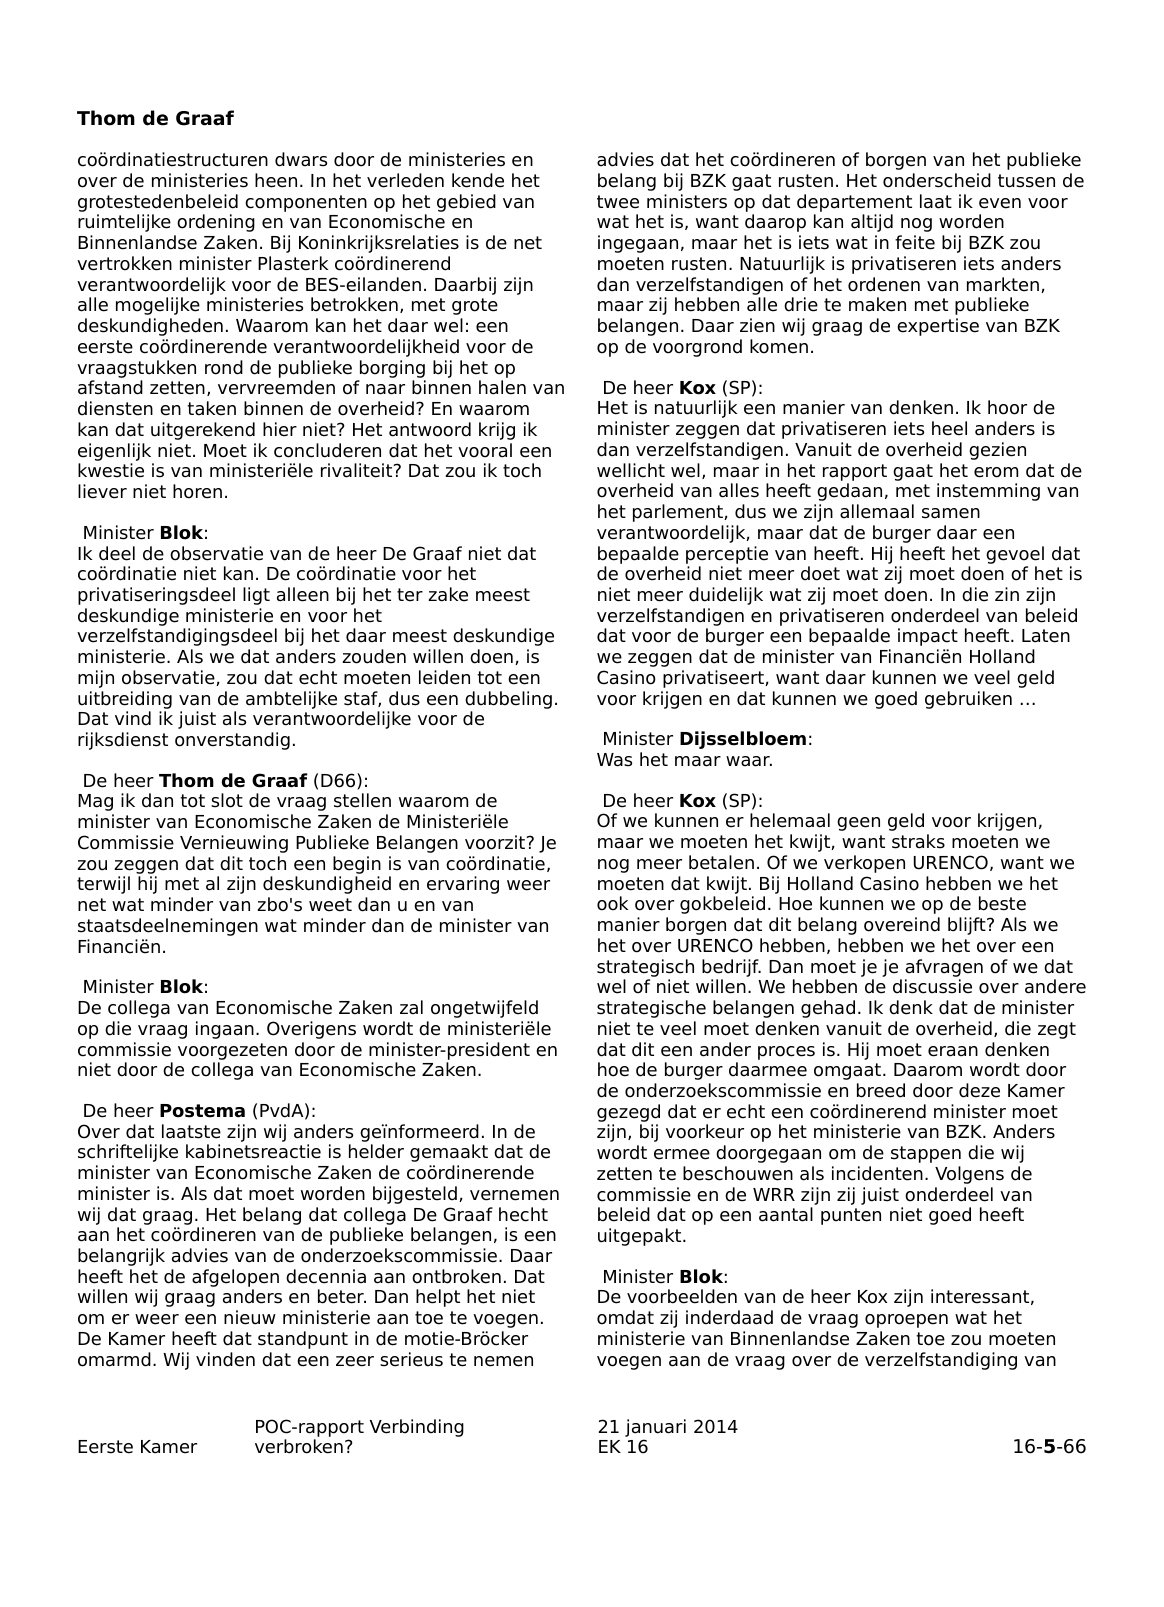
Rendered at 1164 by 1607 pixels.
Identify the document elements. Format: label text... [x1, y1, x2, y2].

text Het is natuurlijk een manier van denken. Ik hoor de minister zeggen dat privatiseren iets heel anders is dan verzelfstandigen. Vanuit de overheid gezien wellicht wel, maar in het rapport gaat het erom dat de overheid van alles heeft gedaan, met instemming van het parlement, dus we zijn allemaal samen verantwoordelijk, maar dat de burger daar een bepaalde perceptie van heeft. Hij heeft het gevoel dat de overheid niet meer doet wat zij moet doen of het is niet meer duidelijk wat zij moet doen. In die zin zijn verzelfstandigen en privatiseren onderdeel van beleid dat voor de burger een bepaalde impact heeft. Laten we zeggen dat de minister van Financiën Holland Casino privatiseert, want daar kunnen we veel geld voor krijgen en dat kunnen we goed gebruiken … [596, 398, 1087, 709]
text De heer Kox (SP): [596, 377, 1087, 398]
text De heer Kox (SP): [596, 791, 1087, 811]
text advies dat het coördineren of borgen van het publieke belang bij BZK gaat rusten. Het onderscheid tussen de twee ministers op dat departement laat ik even voor wat het is, want daarop kan altijd nog worden ingegaan, maar het is iets wat in feite bij BZK zou moeten rusten. Natuurlijk is privatiseren iets anders dan verzelfstandigen of het ordenen van markten, maar zij hebben alle drie te maken met publieke belangen. Daar zien wij graag de expertise van BZK op de voorgrond komen. [596, 150, 1087, 357]
text Over dat laatste zijn wij anders geïnformeerd. In de schriftelijke kabinetsreactie is helder gemaakt dat de minister van Economische Zaken de coördinerende minister is. Als dat moet worden bijgesteld, vernemen wij dat graag. Het belang dat collega De Graaf hecht aan het coördineren van de publieke belangen, is een belangrijk advies van de onderzoekscommissie. Daar heeft het de afgelopen decennia aan ontbroken. Dat willen wij graag anders en beter. Dan helpt het niet om er weer een nieuw ministerie aan toe te voegen. De Kamer heeft dat standpunt in de motie-Bröcker omarmd. Wij vinden dat een zeer serieus te nemen [77, 1122, 567, 1370]
text De collega van Economische Zaken zal ongetwijfeld op die vraag ingaan. Overigens wordt de ministeriële commissie voorgezeten door de minister-president en niet door de collega van Economische Zaken. [77, 998, 567, 1081]
text Minister Blok: [77, 977, 567, 998]
text Was het maar waar. [596, 750, 1087, 771]
text De voorbeelden van de heer Kox zijn interessant, omdat zij inderdaad de vraag oproepen wat het ministerie van Binnenlandse Zaken toe zou moeten voegen aan de vraag over de verzelfstandiging van [596, 1287, 1087, 1370]
text Ik deel de observatie van de heer De Graaf niet dat coördinatie niet kan. De coördinatie voor het privatiseringsdeel ligt alleen bij het ter zake meest deskundige ministerie en voor het verzelfstandigingsdeel bij het daar meest deskundige ministerie. Als we dat anders zouden willen doen, is mijn observatie, zou dat echt moeten leiden tot een uitbreiding van de ambtelijke staf, dus een dubbeling. Dat vind ik juist als verantwoordelijke voor de rijksdienst onverstandig. [77, 543, 567, 751]
text De heer Postema (PvdA): [77, 1101, 567, 1122]
text Minister Blok: [596, 1267, 1087, 1287]
text Of we kunnen er helemaal geen geld voor krijgen, maar we moeten het kwijt, want straks moeten we nog meer betalen. Of we verkopen URENCO, want we moeten dat kwijt. Bij Holland Casino hebben we het ook over gokbeleid. Hoe kunnen we op de beste manier borgen dat dit belang overeind blijft? Als we het over URENCO hebben, hebben we het over een strategisch bedrijf. Dan moet je je afvragen of we dat wel of niet willen. We hebben de discussie over andere strategische belangen gehad. Ik denk dat de minister niet te veel moet denken vanuit de overheid, die zegt dat dit een ander proces is. Hij moet eraan denken hoe de burger daarmee omgaat. Daarom wordt door de onderzoekscommissie en breed door deze Kamer gezegd dat er echt een coördinerend minister moet zijn, bij voorkeur op het ministerie van BZK. Anders wordt ermee doorgegaan om de stappen die wij zetten te beschouwen als incidenten. Volgens de commissie en de WRR zijn zij juist onderdeel van beleid dat op een aantal punten niet goed heeft uitgepakt. [596, 811, 1087, 1247]
text Mag ik dan tot slot de vraag stellen waarom de minister van Economische Zaken de Ministeriële Commissie Vernieuwing Publieke Belangen voorzit? Je zou zeggen dat dit toch een begin is van coördinatie, terwijl hij met al zijn deskundigheid en ervaring weer net wat minder van zbo's weet dan u en van staatsdeelnemingen wat minder dan de minister van Financiën. [77, 791, 567, 957]
text De heer Thom de Graaf (D66): [77, 771, 567, 791]
text coördinatiestructuren dwars door de ministeries en over de ministeries heen. In het verleden kende het grotestedenbeleid componenten op het gebied van ruimtelijke ordening en van Economische en Binnenlandse Zaken. Bij Koninkrijksrelaties is de net vertrokken minister Plasterk coördinerend verantwoordelijk voor de BES-eilanden. Daarbij zijn alle mogelijke ministeries betrokken, met grote deskundigheden. Waarom kan het daar wel: een eerste coördinerende verantwoordelijkheid voor de vraagstukken rond de publieke borging bij het op afstand zetten, vervreemden of naar binnen halen van diensten en taken binnen de overheid? En waarom kan dat uitgerekend hier niet? Het antwoord krijg ik eigenlijk niet. Moet ik concluderen dat het vooral een kwestie is van ministeriële rivaliteit? Dat zou ik toch liever niet horen. [77, 150, 567, 503]
text Minister Dijsselbloem: [596, 729, 1087, 750]
text Minister Blok: [77, 523, 567, 543]
